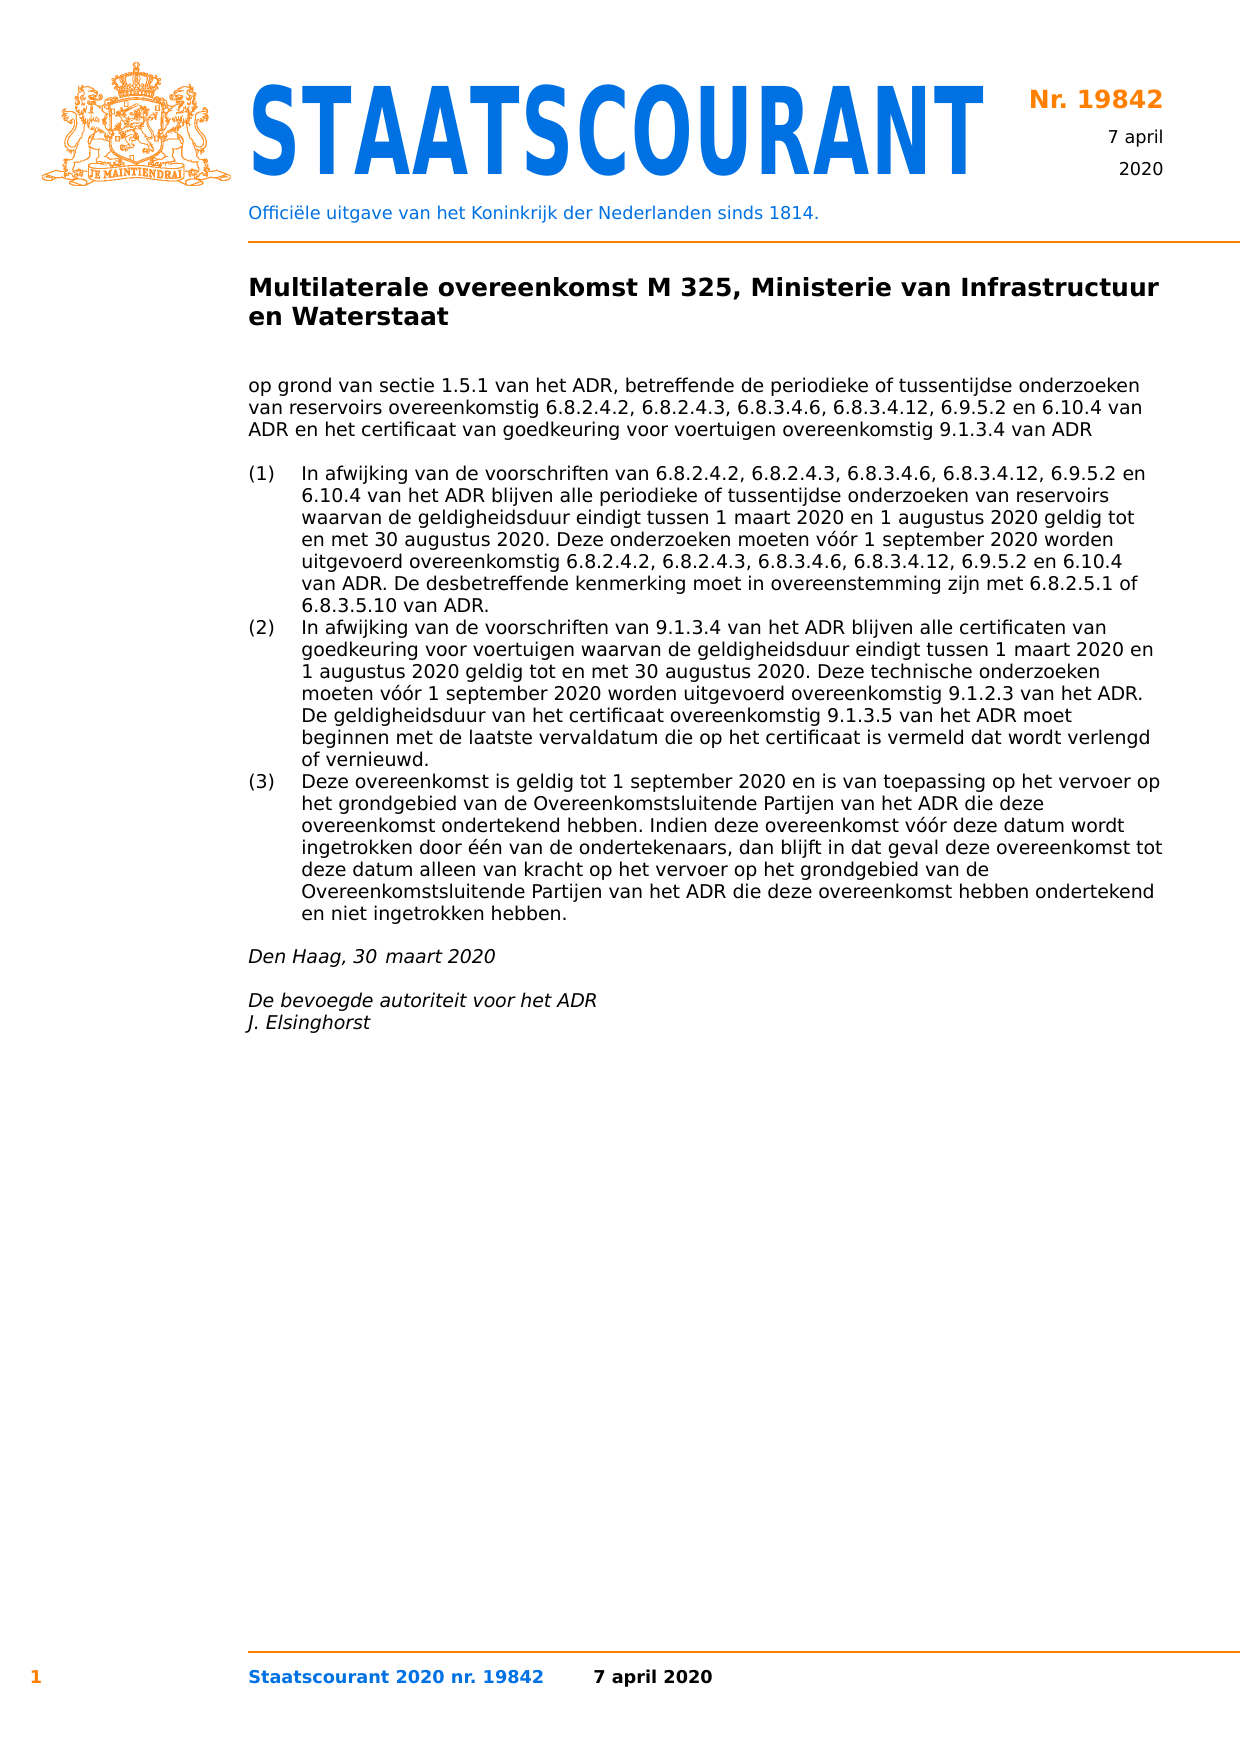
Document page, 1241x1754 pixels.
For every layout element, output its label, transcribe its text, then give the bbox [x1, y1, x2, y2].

text (2) In afwijking van de voorschriften van 9.1.3.4 van het ADR blijven alle certificaten van goedkeuring voor voertuigen waarvan de geldigheidsduur eindigt tussen 1 maart 2020 en 1 augustus 2020 geldig tot en met 30 augustus 2020. Deze technische onderzoeken moeten vóór 1 september 2020 worden uitgevoerd overeenkomstig 9.1.2.3 van het ADR. De geldigheidsduur van het certificaat overeenkomstig 9.1.3.5 van het ADR moet beginnen met de laatste vervaldatum die op het certificaat is vermeld dat wordt verlengd of vernieuwd. [248, 617, 1163, 771]
table_cell 2020 [998, 153, 1240, 203]
table_header [25, 62, 248, 241]
picture [41, 62, 231, 186]
text (1) In afwijking van de voorschriften van 6.8.2.4.2, 6.8.2.4.3, 6.8.3.4.6, 6.8.3.4.12, 6.9.5.2 en 6.10.4 van het ADR blijven alle periodieke of tussentijdse onderzoeken van reservoirs waarvan de geldigheidsduur eindigt tussen 1 maart 2020 en 1 augustus 2020 geldig tot en met 30 augustus 2020. Deze onderzoeken moeten vóór 1 september 2020 worden uitgevoerd overeenkomstig 6.8.2.4.2, 6.8.2.4.3, 6.8.3.4.6, 6.8.3.4.12, 6.9.5.2 en 6.10.4 van ADR. De desbetreffende kenmerking moet in overeenstemming zijn met 6.8.2.5.1 of 6.8.3.5.10 van ADR. [248, 463, 1163, 617]
text Den Haag, 30 maart 2020 [248, 946, 1163, 968]
table_cell 7 april [998, 121, 1240, 153]
text op grond van sectie 1.5.1 van het ADR, betreffende de periodieke of tussentijdse onderzoeken van reservoirs overeenkomstig 6.8.2.4.2, 6.8.2.4.3, 6.8.3.4.6, 6.8.3.4.12, 6.9.5.2 en 6.10.4 van ADR en het certificaat van goedkeuring voor voertuigen overeenkomstig 9.1.3.4 van ADR [248, 375, 1163, 441]
table_header STAATSCOURANT [248, 62, 998, 203]
text De bevoegde autoriteit voor het ADR J. Elsinghorst [248, 990, 1163, 1034]
table_cell Officiële uitgave van het Koninkrijk der Nederlanden sinds 1814. [248, 203, 1240, 241]
text (3) Deze overeenkomst is geldig tot 1 september 2020 en is van toepassing op het vervoer op het grondgebied van de Overeenkomstsluitende Partijen van het ADR die deze overeenkomst ondertekend hebben. Indien deze overeenkomst vóór deze datum wordt ingetrokken door één van de ondertekenaars, dan blijft in dat geval deze overeenkomst tot deze datum alleen van kracht op het vervoer op het grondgebied van de Overeenkomstsluitende Partijen van het ADR die deze overeenkomst hebben ondertekend en niet ingetrokken hebben. [248, 771, 1163, 924]
subtitle Multilaterale overeenkomst M 325, Ministerie van Infrastructuur en Waterstaat [248, 273, 1163, 331]
table_header Nr. 19842 [998, 62, 1240, 121]
